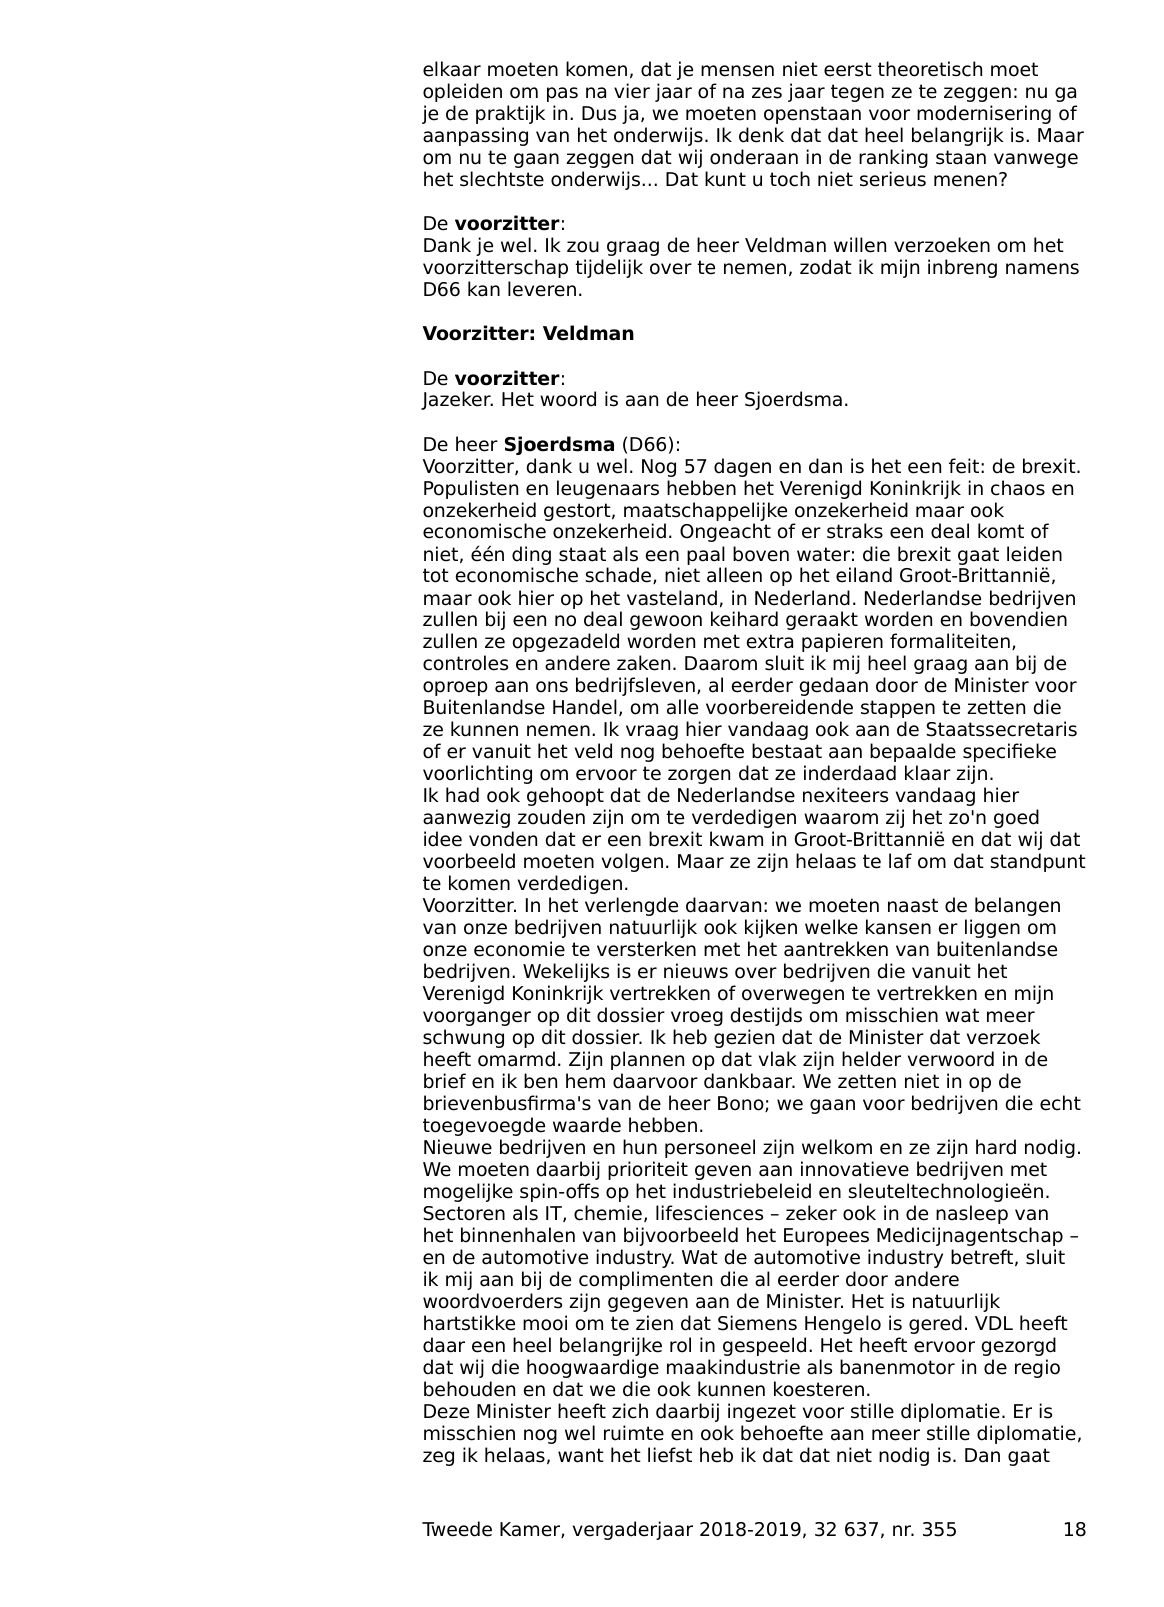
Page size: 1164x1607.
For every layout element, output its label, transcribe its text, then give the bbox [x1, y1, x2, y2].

text De voorzitter: [422, 213, 1087, 235]
text Dank je wel. Ik zou graag de heer Veldman willen verzoeken om het voorzitterschap tijdelijk over te nemen, zodat ik mijn inbreng namens D66 kan leveren. [422, 235, 1087, 301]
subtitle Voorzitter: Veldman [422, 323, 1087, 345]
text Ik had ook gehoopt dat de Nederlandse nexiteers vandaag hier aanwezig zouden zijn om te verdedigen waarom zij het zo'n goed idee vonden dat er een brexit kwam in Groot-Brittannië en dat wij dat voorbeeld moeten volgen. Maar ze zijn helaas te laf om dat standpunt te komen verdedigen. [422, 785, 1087, 895]
text Voorzitter. In het verlengde daarvan: we moeten naast de belangen van onze bedrijven natuurlijk ook kijken welke kansen er liggen om onze economie te versterken met het aantrekken van buitenlandse bedrijven. Wekelijks is er nieuws over bedrijven die vanuit het Verenigd Koninkrijk vertrekken of overwegen te vertrekken en mijn voorganger op dit dossier vroeg destijds om misschien wat meer schwung op dit dossier. Ik heb gezien dat de Minister dat verzoek heeft omarmd. Zijn plannen op dat vlak zijn helder verwoord in de brief en ik ben hem daarvoor dankbaar. We zetten niet in op de brievenbusfirma's van de heer Bono; we gaan voor bedrijven die echt toegevoegde waarde hebben. [422, 895, 1087, 1137]
text Deze Minister heeft zich daarbij ingezet voor stille diplomatie. Er is misschien nog wel ruimte en ook behoefte aan meer stille diplomatie, zeg ik helaas, want het liefst heb ik dat dat niet nodig is. Dan gaat [422, 1401, 1087, 1467]
text elkaar moeten komen, dat je mensen niet eerst theoretisch moet opleiden om pas na vier jaar of na zes jaar tegen ze te zeggen: nu ga je de praktijk in. Dus ja, we moeten openstaan voor modernisering of aanpassing van het onderwijs. Ik denk dat dat heel belangrijk is. Maar om nu te gaan zeggen dat wij onderaan in de ranking staan vanwege het slechtste onderwijs... Dat kunt u toch niet serieus menen? [422, 59, 1087, 191]
text Nieuwe bedrijven en hun personeel zijn welkom en ze zijn hard nodig. We moeten daarbij prioriteit geven aan innovatieve bedrijven met mogelijke spin-offs op het industriebeleid en sleuteltechnologieën. Sectoren als IT, chemie, lifesciences – zeker ook in de nasleep van het binnenhalen van bijvoorbeeld het Europees Medicijnagentschap – en de automotive industry. Wat de automotive industry betreft, sluit ik mij aan bij de complimenten die al eerder door andere woordvoerders zijn gegeven aan de Minister. Het is natuurlijk hartstikke mooi om te zien dat Siemens Hengelo is gered. VDL heeft daar een heel belangrijke rol in gespeeld. Het heeft ervoor gezorgd dat wij die hoogwaardige maakindustrie als banenmotor in de regio behouden en dat we die ook kunnen koesteren. [422, 1137, 1087, 1401]
text De heer Sjoerdsma (D66): [422, 433, 1087, 456]
text De voorzitter: [422, 367, 1087, 389]
text Jazeker. Het woord is aan de heer Sjoerdsma. [422, 389, 1087, 411]
text Voorzitter, dank u wel. Nog 57 dagen en dan is het een feit: de brexit. Populisten en leugenaars hebben het Verenigd Koninkrijk in chaos en onzekerheid gestort, maatschappelijke onzekerheid maar ook economische onzekerheid. Ongeacht of er straks een deal komt of niet, één ding staat als een paal boven water: die brexit gaat leiden tot economische schade, niet alleen op het eiland Groot-Brittannië, maar ook hier op het vasteland, in Nederland. Nederlandse bedrijven zullen bij een no deal gewoon keihard geraakt worden en bovendien zullen ze opgezadeld worden met extra papieren formaliteiten, controles en andere zaken. Daarom sluit ik mij heel graag aan bij de oproep aan ons bedrijfsleven, al eerder gedaan door de Minister voor Buitenlandse Handel, om alle voorbereidende stappen te zetten die ze kunnen nemen. Ik vraag hier vandaag ook aan de Staatssecretaris of er vanuit het veld nog behoefte bestaat aan bepaalde specifieke voorlichting om ervoor te zorgen dat ze inderdaad klaar zijn. [422, 456, 1087, 785]
